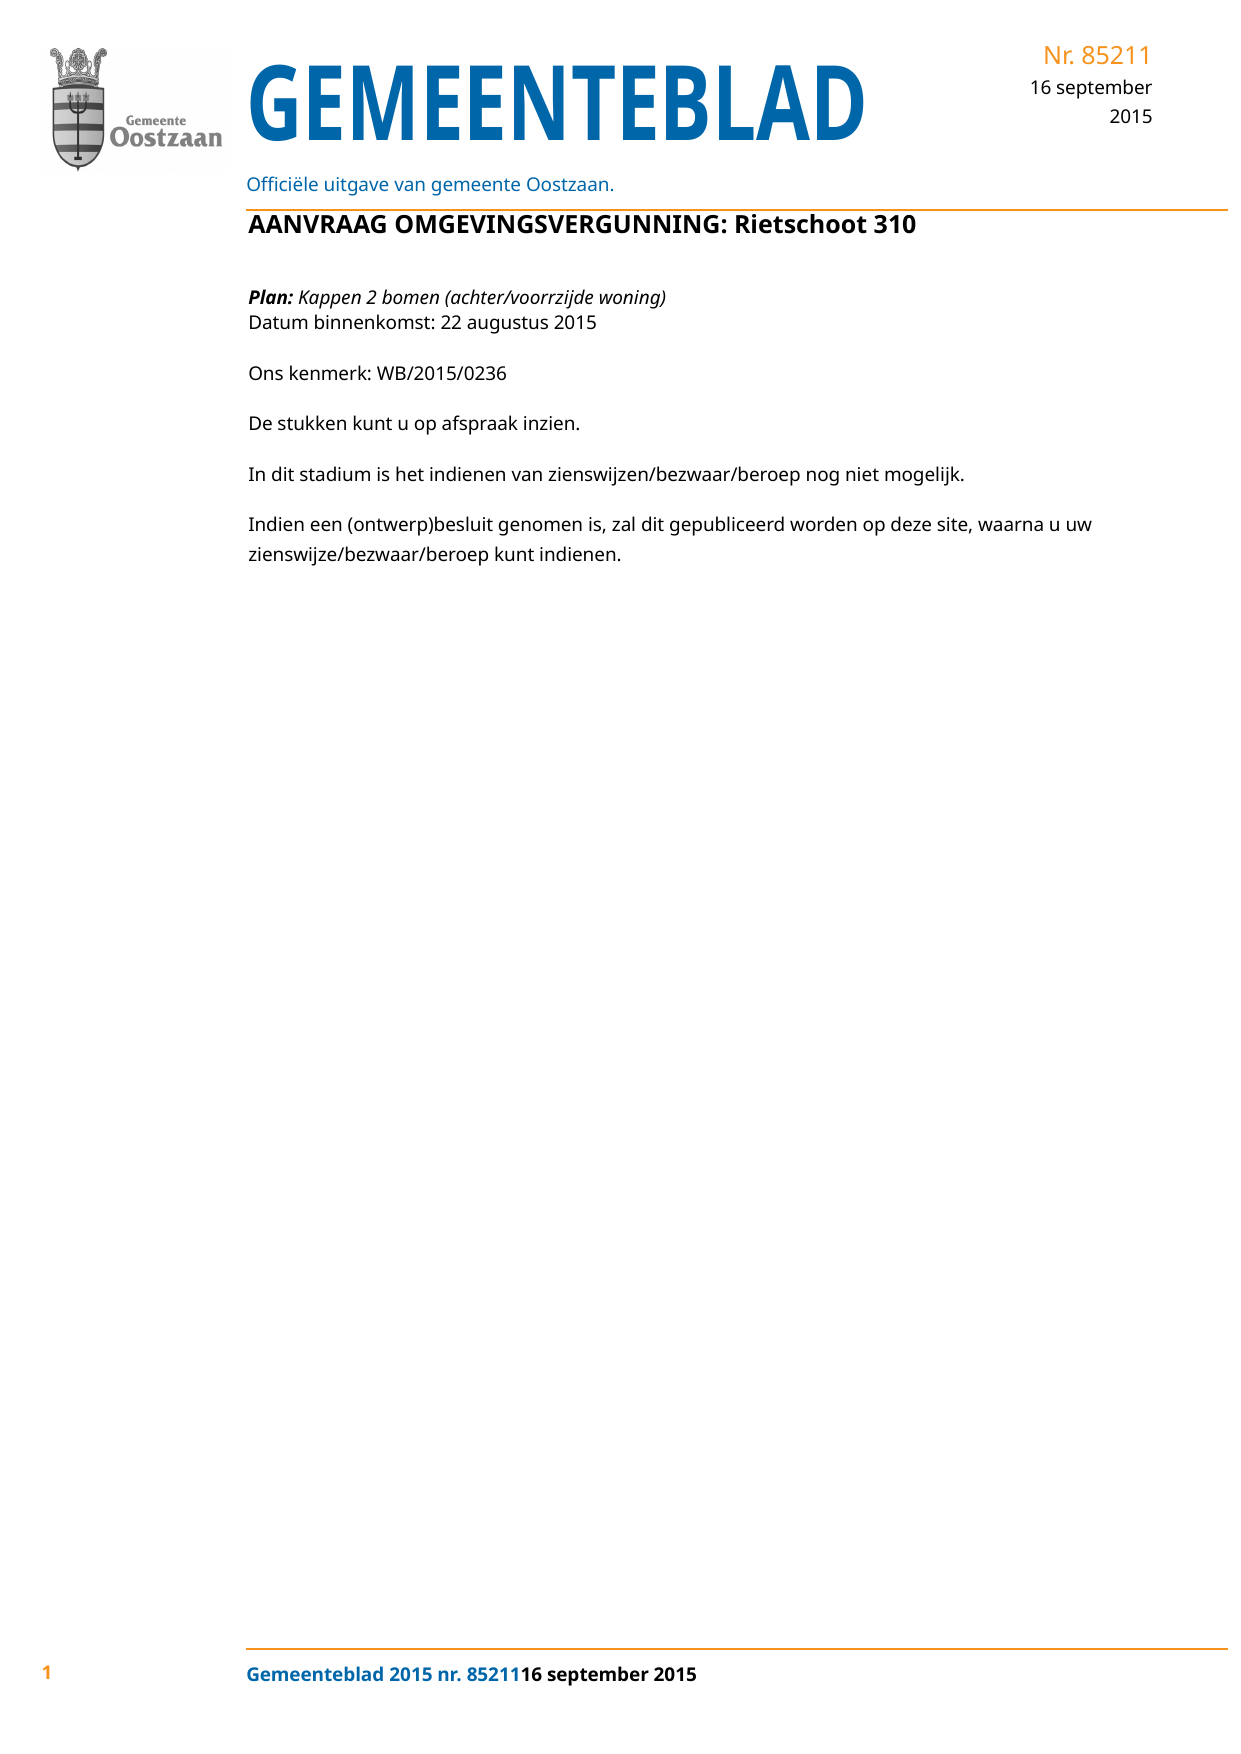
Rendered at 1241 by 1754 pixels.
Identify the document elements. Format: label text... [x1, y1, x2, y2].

text In dit stadium is het indienen van zienswijzen/bezwaar/beroep nog niet mogelijk. [248, 461, 1152, 487]
text Ons kenmerk: WB/2015/0236 [248, 360, 1152, 386]
text AANVRAAG OMGEVINGSVERGUNNING: Rietschoot 310 [248, 211, 1152, 241]
text De stukken kunt u op afspraak inzien. [248, 410, 1152, 436]
text Indien een (ontwerp)besluit genomen is, zal dit gepubliceerd worden op deze site, waarna u uw zienswijze/bezwaar/beroep kunt indienen. [248, 511, 1152, 567]
text Plan: Kappen 2 bomen (achter/voorrzijde woning) [248, 284, 1152, 309]
picture [41, 47, 231, 172]
text Datum binnenkomst: 22 augustus 2015 [248, 309, 1152, 335]
